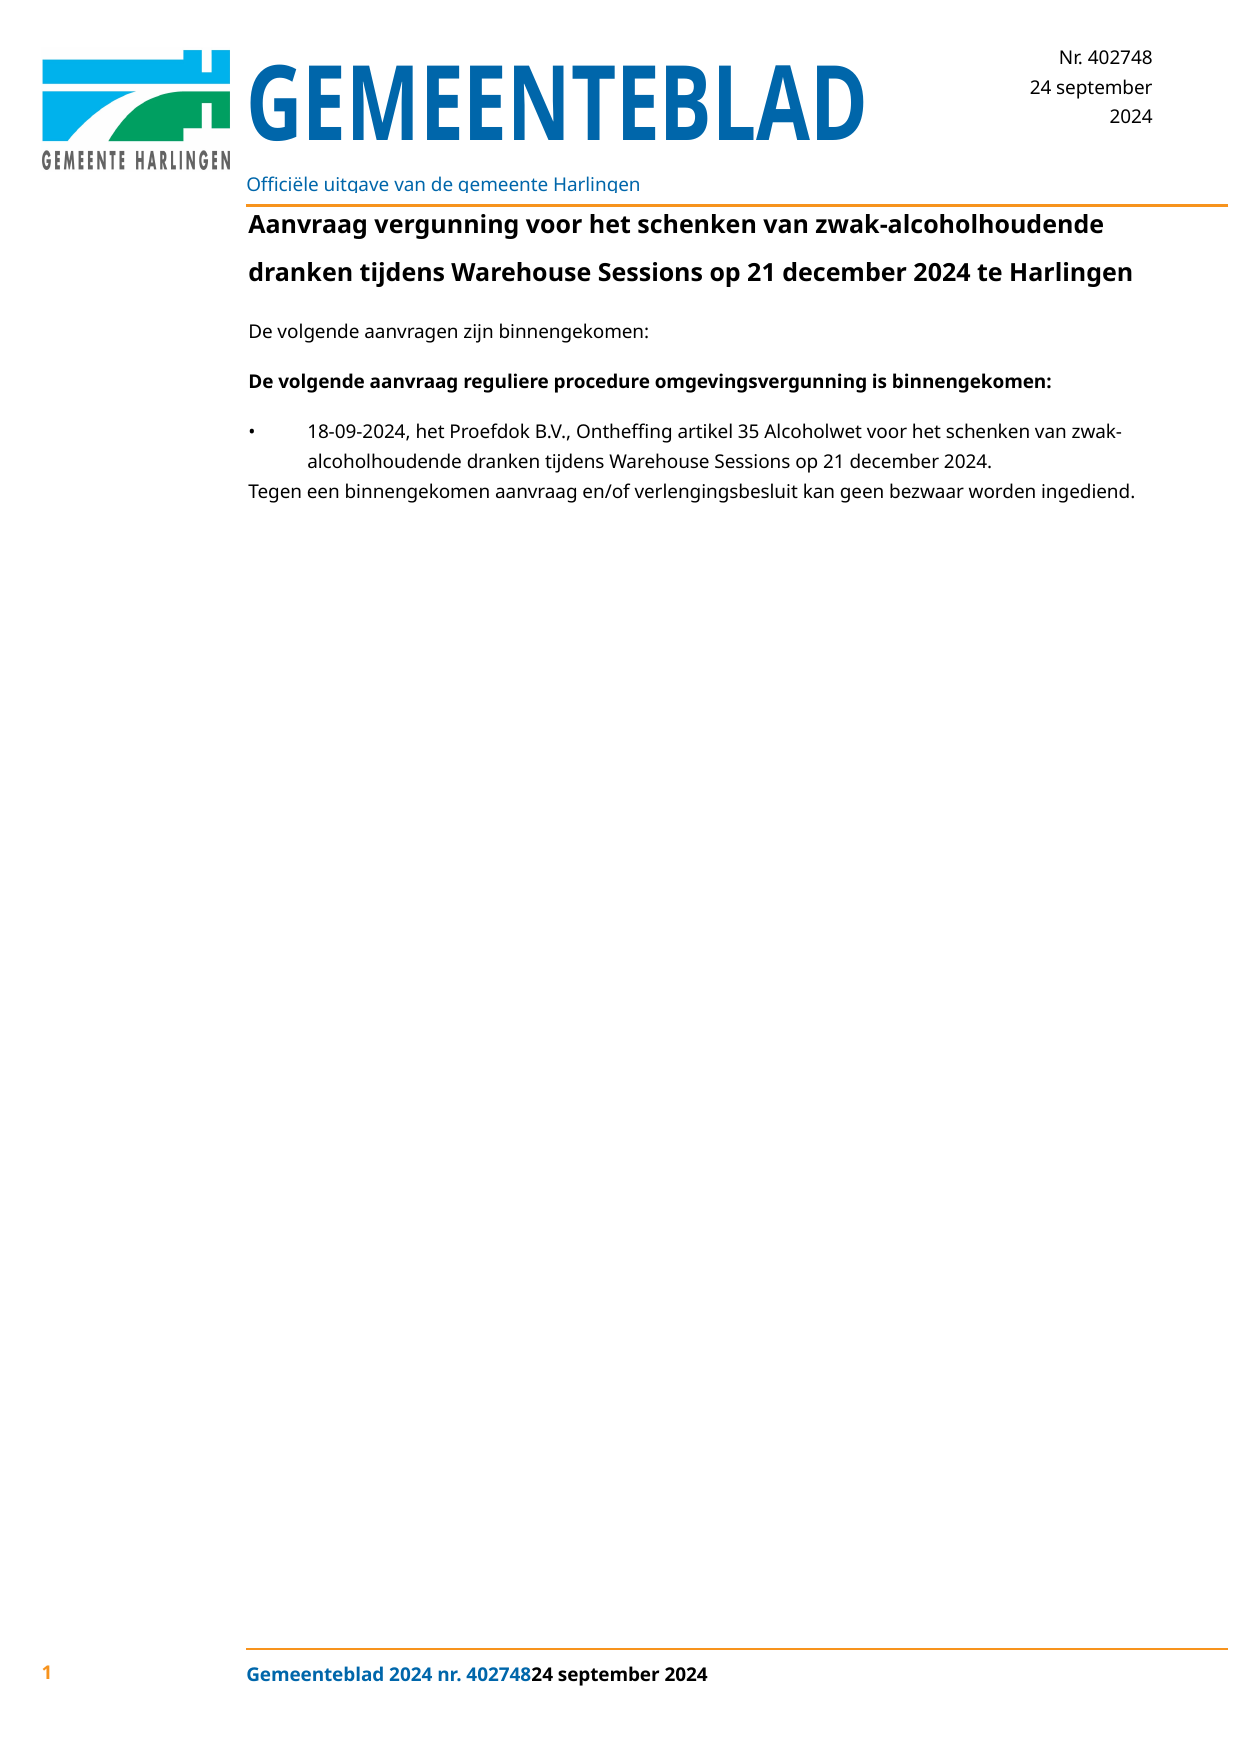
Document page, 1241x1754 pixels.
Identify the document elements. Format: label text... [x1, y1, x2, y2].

picture [41, 47, 231, 172]
text Aanvraag vergunning voor het schenken van zwak-alcoholhoudende dranken tijdens Warehouse Sessions op 21 december 2024 te Harlingen [248, 207, 1152, 288]
list 18-09-2024, het Proefdok B.V., Ontheffing artikel 35 Alcoholwet voor het schenken van zwak-alcoholhoudende dranken tijdens Warehouse Sessions op 21 december 2024. [248, 419, 1152, 474]
text De volgende aanvraag reguliere procedure omgevingsvergunning is binnengekomen: [248, 368, 1152, 394]
text De volgende aanvragen zijn binnengekomen: [248, 318, 1152, 344]
text Tegen een binnengekomen aanvraag en/of verlengingsbesluit kan geen bezwaar worden ingediend. [248, 478, 1152, 504]
